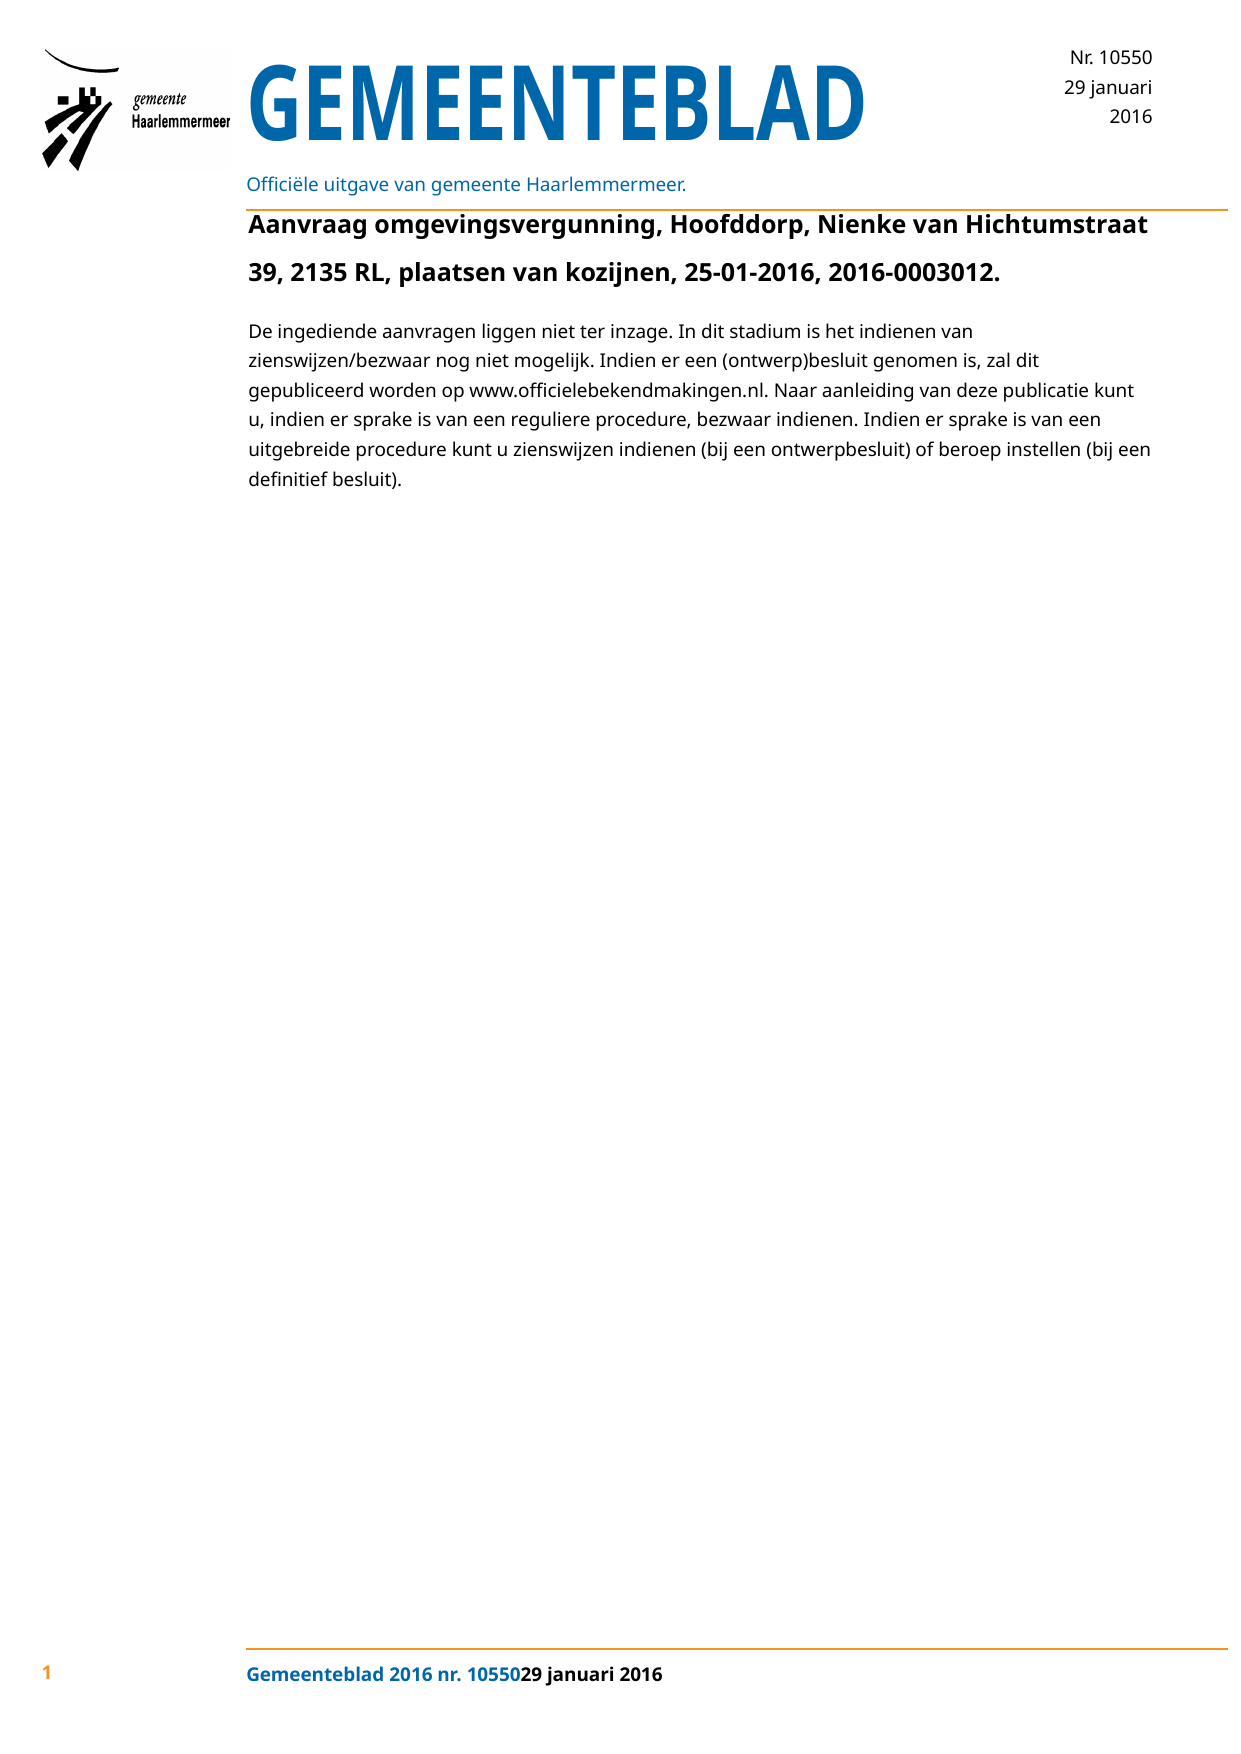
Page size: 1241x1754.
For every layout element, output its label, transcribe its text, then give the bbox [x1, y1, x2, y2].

picture [41, 47, 231, 172]
text Aanvraag omgevingsvergunning, Hoofddorp, Nienke van Hichtumstraat 39, 2135 RL, plaatsen van kozijnen, 25-01-2016, 2016-0003012. [248, 211, 1152, 288]
text De ingediende aanvragen liggen niet ter inzage. In dit stadium is het indienen van zienswijzen/bezwaar nog niet mogelijk. Indien er een (ontwerp)besluit genomen is, zal dit gepubliceerd worden op www.officielebekendmakingen.nl. Naar aanleiding van deze publicatie kunt u, indien er sprake is van een reguliere procedure, bezwaar indienen. Indien er sprake is van een uitgebreide procedure kunt u zienswijzen indienen (bij een ontwerpbesluit) of beroep instellen (bij een definitief besluit). [248, 318, 1152, 492]
